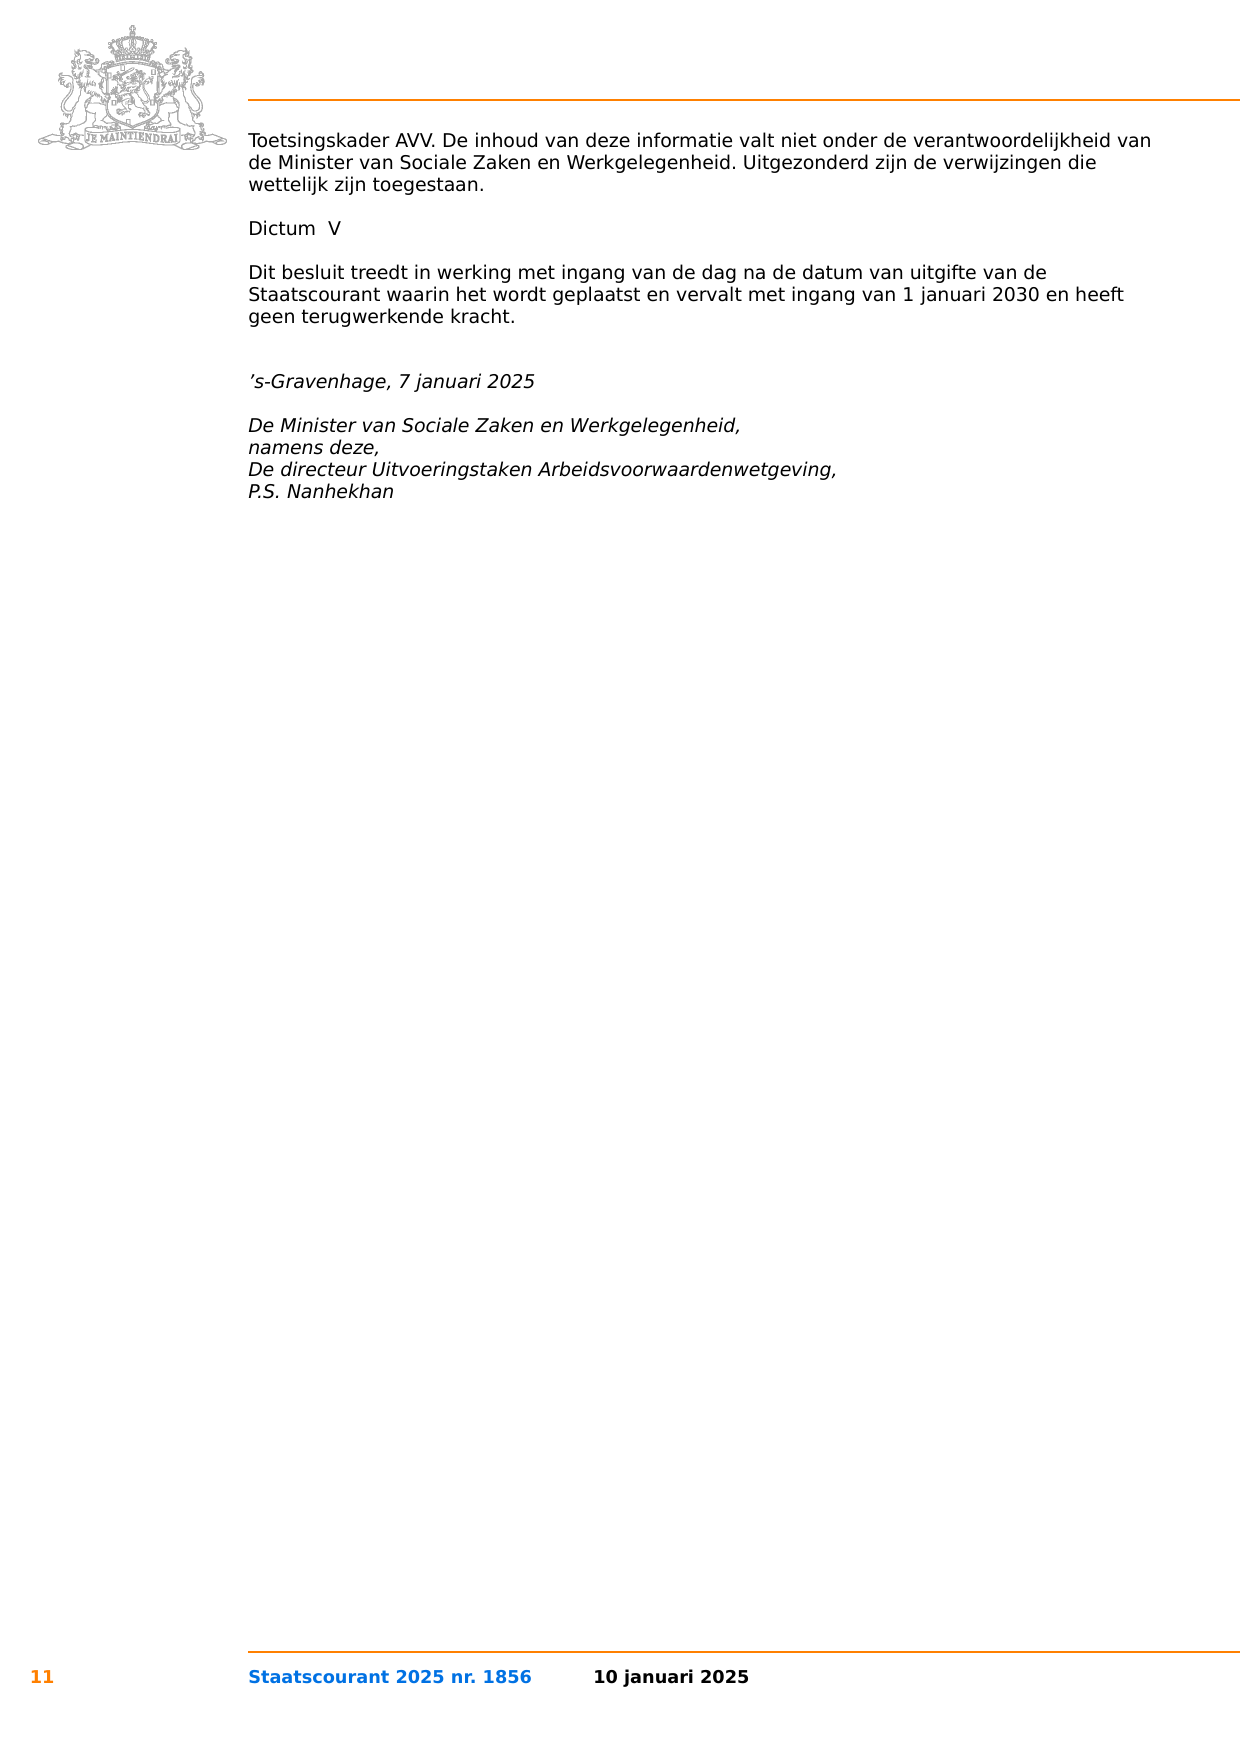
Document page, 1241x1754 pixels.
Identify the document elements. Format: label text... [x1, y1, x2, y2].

text Toetsingskader AVV. De inhoud van deze informatie valt niet onder de verantwoordelijkheid van de Minister van Sociale Zaken en Werkgelegenheid. Uitgezonderd zijn de verwijzingen die wettelijk zijn toegestaan. [248, 130, 1163, 196]
picture [38, 25, 227, 150]
text Dit besluit treedt in werking met ingang van de dag na de datum van uitgifte van de Staatscourant waarin het wordt geplaatst en vervalt met ingang van 1 januari 2030 en heeft geen terugwerkende kracht. [248, 262, 1163, 327]
text ’s-Gravenhage, 7 januari 2025 [248, 371, 1163, 393]
text Dictum V [248, 218, 1163, 240]
text De Minister van Sociale Zaken en Werkgelegenheid, namens deze, De directeur Uitvoeringstaken Arbeidsvoorwaardenwetgeving, P.S. Nanhekhan [248, 415, 1163, 503]
